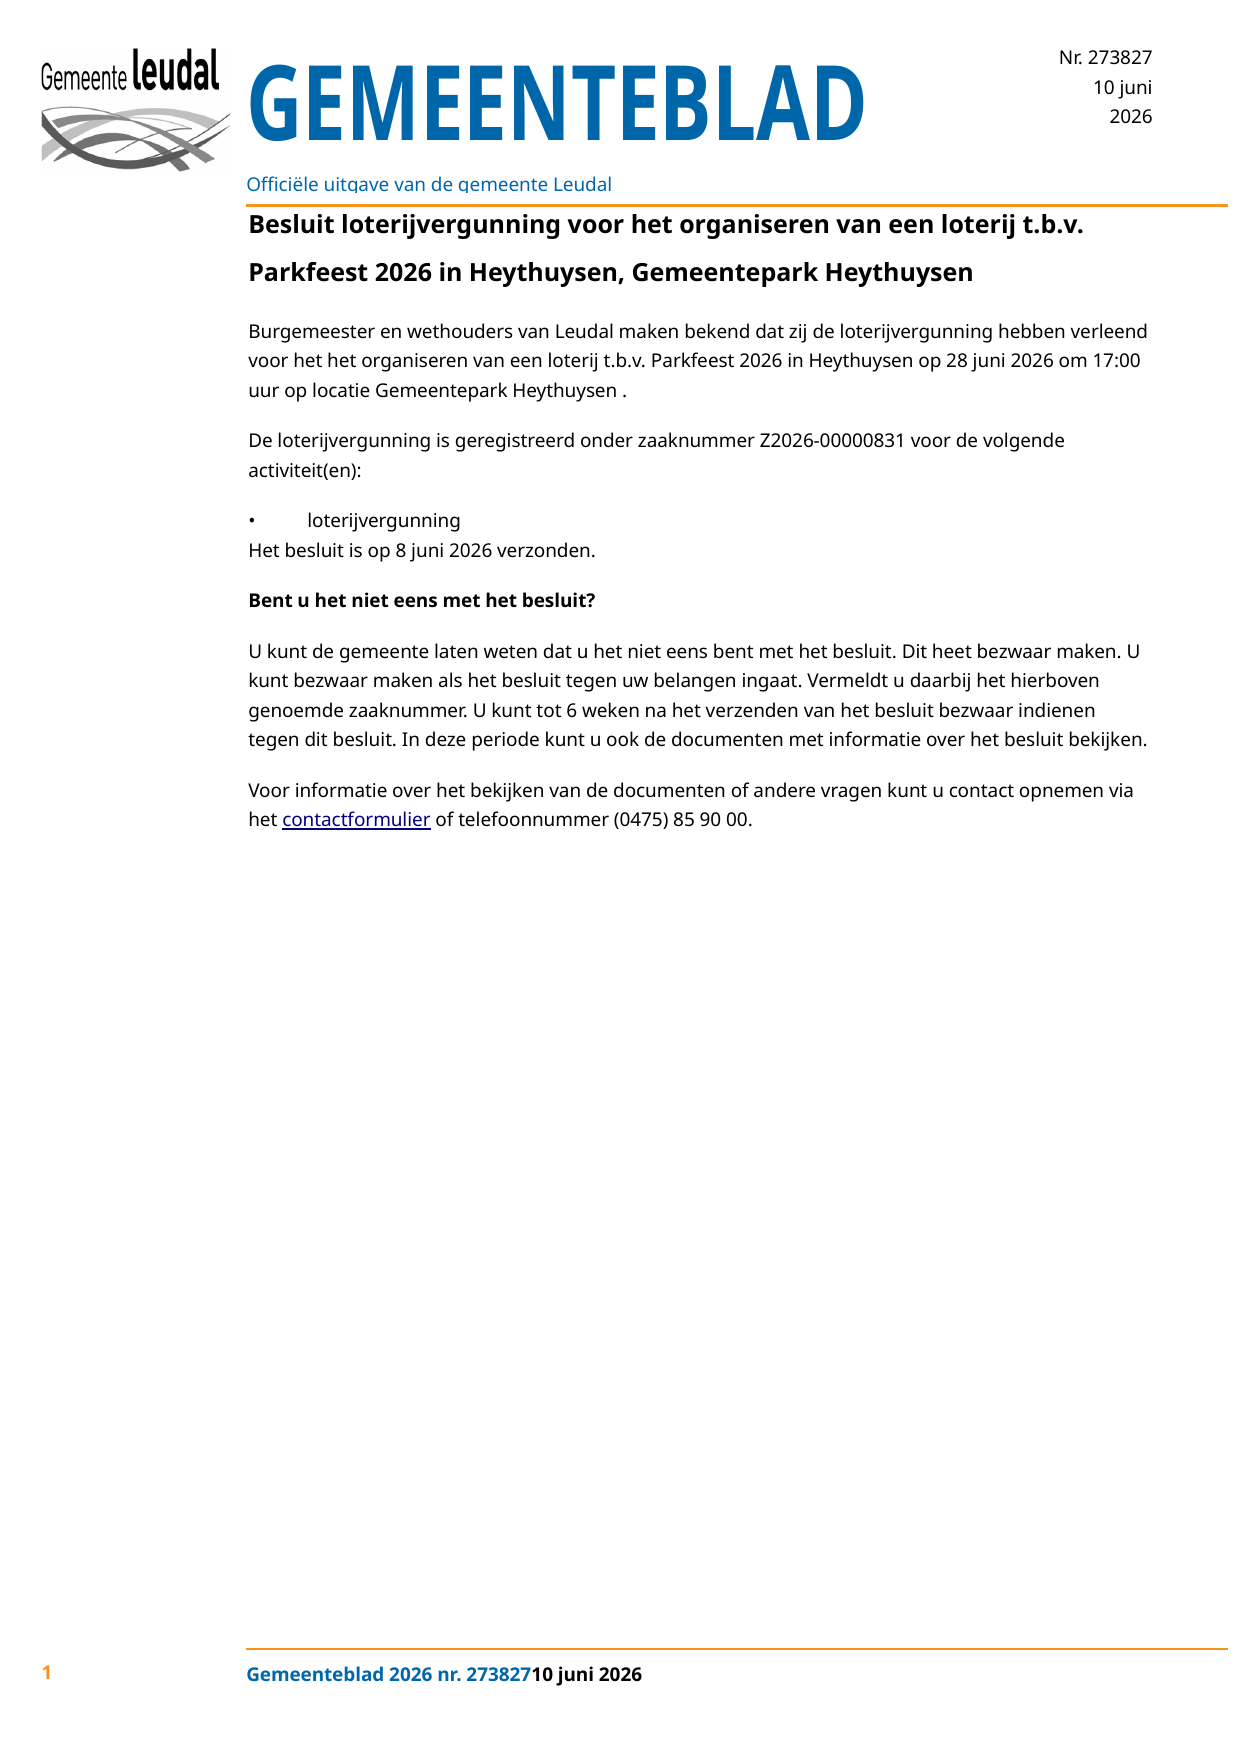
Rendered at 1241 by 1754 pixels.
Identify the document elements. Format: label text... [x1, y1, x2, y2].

text Besluit loterijvergunning voor het organiseren van een loterij t.b.v. Parkfeest 2026 in Heythuysen, Gemeentepark Heythuysen [248, 207, 1152, 288]
text Bent u het niet eens met het besluit? [248, 587, 1152, 613]
text Voor informatie over het bekijken van de documenten of andere vragen kunt u contact opnemen via het contactformulier of telefoonnummer (0475) 85 90 00. [248, 777, 1152, 832]
text De loterijvergunning is geregistreerd onder zaaknummer Z2026-00000831 voor de volgende activiteit(en): [248, 427, 1152, 483]
list loterijvergunning [248, 507, 1152, 533]
picture [41, 47, 231, 172]
text Het besluit is op 8 juni 2026 verzonden. [248, 537, 1152, 563]
text Burgemeester en wethouders van Leudal maken bekend dat zij de loterijvergunning hebben verleend voor het het organiseren van een loterij t.b.v. Parkfeest 2026 in Heythuysen op 28 juni 2026 om 17:00 uur op locatie Gemeentepark Heythuysen . [248, 318, 1152, 403]
text U kunt de gemeente laten weten dat u het niet eens bent met het besluit. Dit heet bezwaar maken. U kunt bezwaar maken als het besluit tegen uw belangen ingaat. Vermeldt u daarbij het hierboven genoemde zaaknummer. U kunt tot 6 weken na het verzenden van het besluit bezwaar indienen tegen dit besluit. In deze periode kunt u ook de documenten met informatie over het besluit bekijken. [248, 638, 1152, 752]
